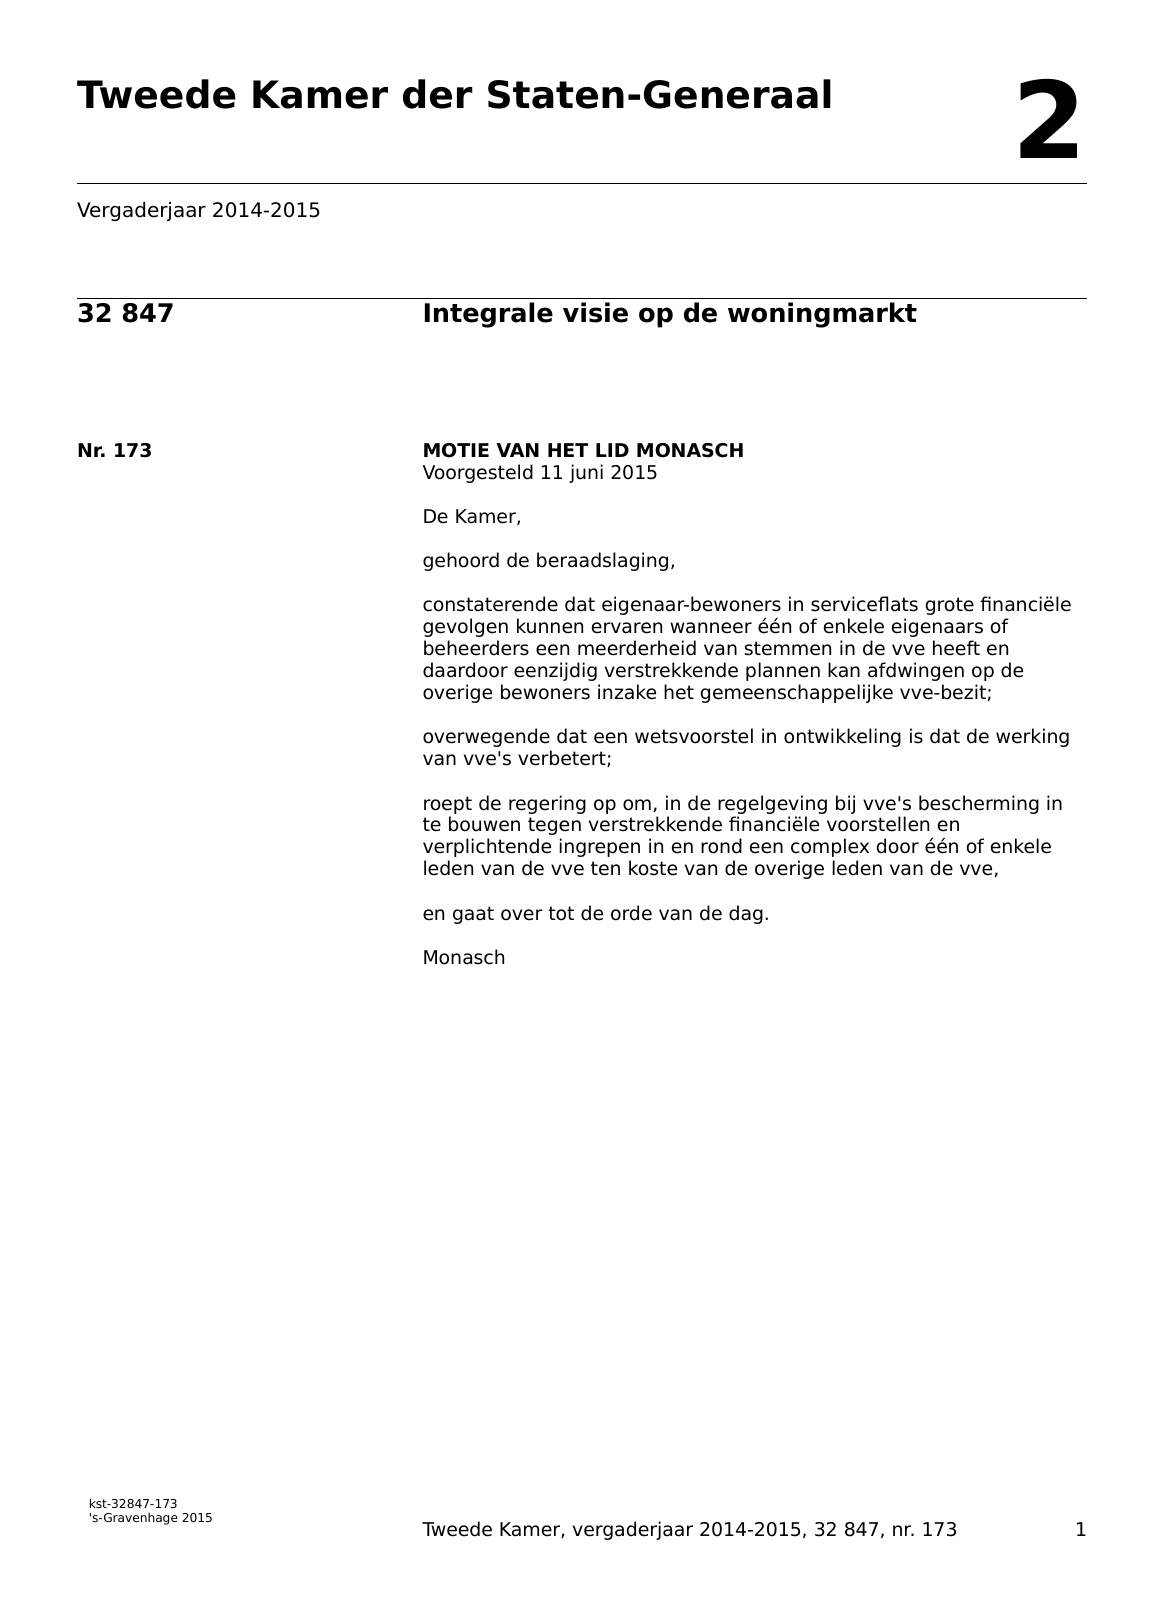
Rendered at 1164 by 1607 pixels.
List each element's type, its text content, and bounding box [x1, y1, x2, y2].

text kst-32847-173 [88, 1497, 323, 1511]
text De Kamer, [422, 506, 1087, 528]
table_header Tweede Kamer der Staten-Generaal [77, 59, 886, 183]
text constaterende dat eigenaar-bewoners in serviceflats grote financiële gevolgen kunnen ervaren wanneer één of enkele eigenaars of beheerders een meerderheid van stemmen in de vve heeft en daardoor eenzijdig verstrekkende plannen kan afdwingen op de overige bewoners inzake het gemeenschappelijke vve-bezit; [422, 594, 1087, 704]
table_cell Vergaderjaar 2014-2015 [77, 184, 1087, 298]
table_header 2 [886, 59, 1087, 183]
text en gaat over tot de orde van de dag. [422, 902, 1087, 924]
text roept de regering op om, in de regelgeving bij vve's bescherming in te bouwen tegen verstrekkende financiële voorstellen en verplichtende ingrepen in en rond een complex door één of enkele leden van de vve ten koste van de overige leden van de vve, [422, 792, 1087, 880]
text Monasch [422, 947, 1087, 969]
subtitle 32 847 Integrale visie op de woningmarkt [77, 299, 1087, 329]
text gehoord de beraadslaging, [422, 550, 1087, 572]
text 's-Gravenhage 2015 [88, 1511, 323, 1525]
text overwegende dat een wetsvoorstel in ontwikkeling is dat de werking van vve's verbetert; [422, 726, 1087, 770]
subtitle Nr. 173 MOTIE VAN HET LID MONASCH [77, 440, 1087, 462]
text Voorgesteld 11 juni 2015 [422, 462, 1087, 484]
